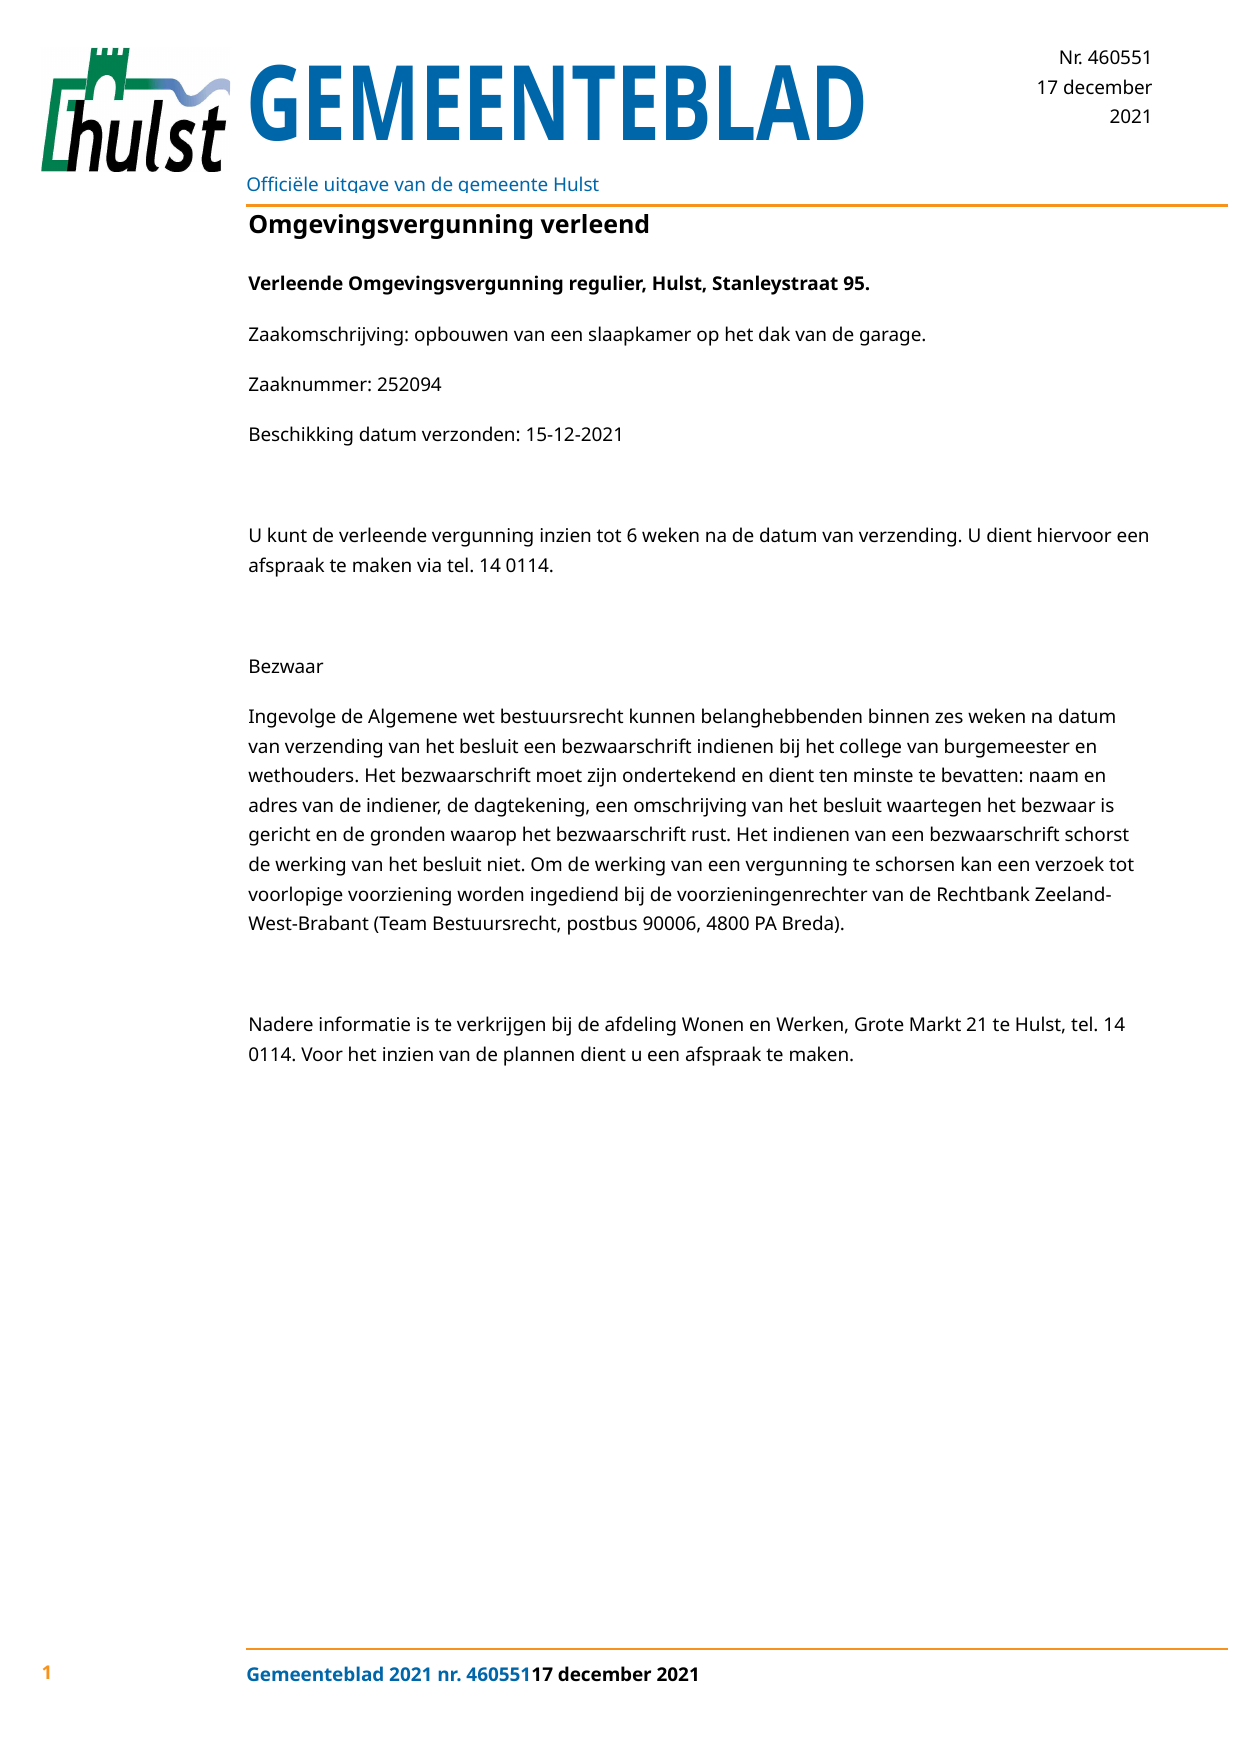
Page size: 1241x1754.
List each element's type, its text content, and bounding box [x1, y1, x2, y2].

text Beschikking datum verzonden: 15-12-2021 [248, 422, 1152, 447]
text Nadere informatie is te verkrijgen bij de afdeling Wonen en Werken, Grote Markt 21 te Hulst, tel. 14 0114. Voor het inzien van de plannen dient u een afspraak te maken. [248, 1011, 1152, 1066]
text Zaakomschrijving: opbouwen van een slaapkamer op het dak van de garage. [248, 321, 1152, 346]
text Zaaknummer: 252094 [248, 371, 1152, 397]
text Omgevingsvergunning verleend [248, 207, 1152, 241]
text U kunt de verleende vergunning inzien tot 6 weken na de datum van verzending. U dient hiervoor een afspraak te maken via tel. 14 0114. [248, 522, 1152, 578]
text Bezwaar [248, 653, 1152, 678]
text Verleende Omgevingsvergunning regulier, Hulst, Stanleystraat 95. [248, 270, 1152, 296]
picture [41, 47, 231, 172]
text Ingevolge de Algemene wet bestuursrecht kunnen belanghebbenden binnen zes weken na datum van verzending van het besluit een bezwaarschrift indienen bij het college van burgemeester en wethouders. Het bezwaarschrift moet zijn ondertekend en dient ten minste te bevatten: naam en adres van de indiener, de dagtekening, een omschrijving van het besluit waartegen het bezwaar is gericht en de gronden waarop het bezwaarschrift rust. Het indienen van een bezwaarschrift schorst de werking van het besluit niet. Om de werking van een vergunning te schorsen kan een verzoek tot voorlopige voorziening worden ingediend bij de voorzieningenrechter van de Rechtbank Zeeland-West-Brabant (Team Bestuursrecht, postbus 90006, 4800 PA Breda). [248, 703, 1152, 936]
